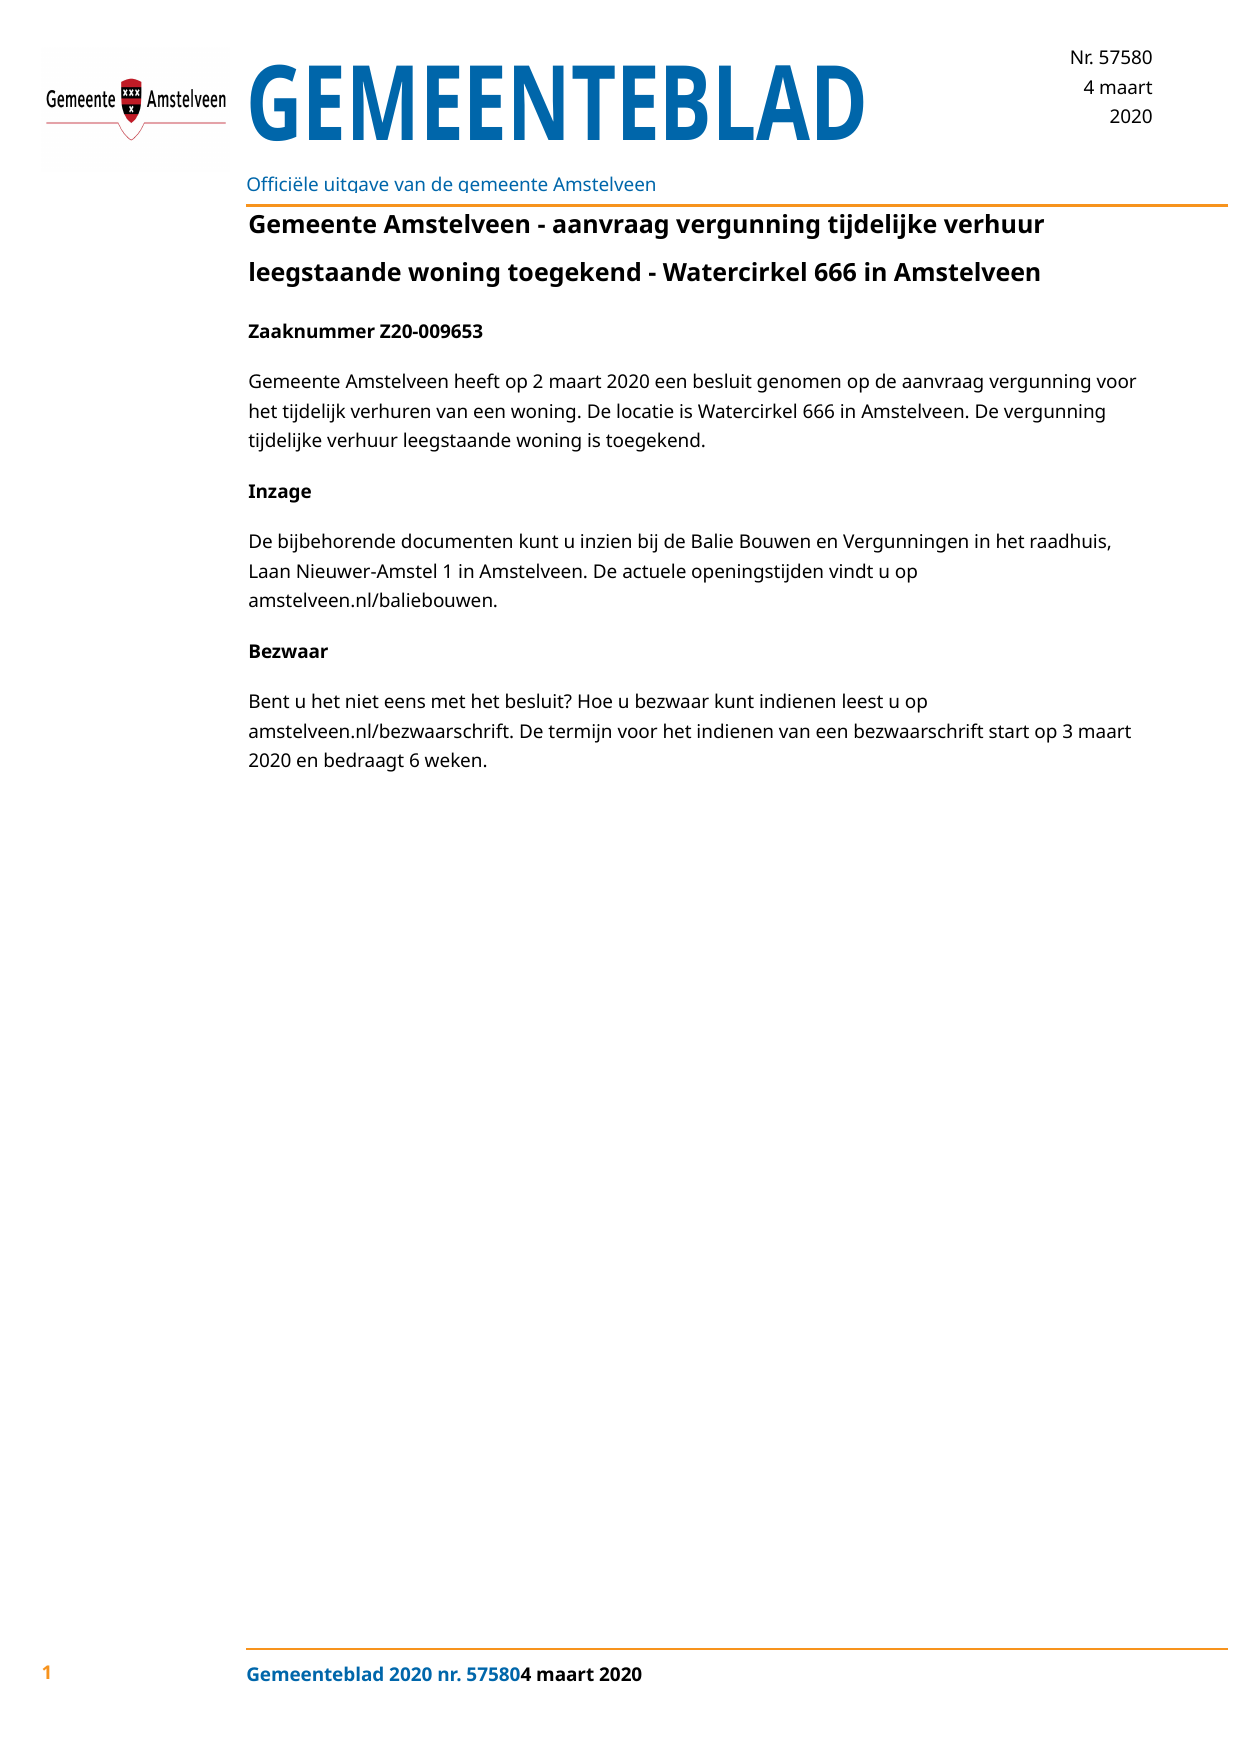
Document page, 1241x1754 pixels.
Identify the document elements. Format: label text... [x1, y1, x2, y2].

text Gemeente Amstelveen heeft op 2 maart 2020 een besluit genomen op de aanvraag vergunning voor het tijdelijk verhuren van een woning. De locatie is Watercirkel 666 in Amstelveen. De vergunning tijdelijke verhuur leegstaande woning is toegekend. [248, 368, 1152, 453]
text Gemeente Amstelveen - aanvraag vergunning tijdelijke verhuur leegstaande woning toegekend - Watercirkel 666 in Amstelveen [248, 207, 1152, 288]
text De bijbehorende documenten kunt u inzien bij de Balie Bouwen en Vergunningen in het raadhuis, Laan Nieuwer-Amstel 1 in Amstelveen. De actuele openingstijden vindt u op amstelveen.nl/baliebouwen. [248, 528, 1152, 613]
text Bezwaar [248, 638, 1152, 664]
text Bent u het niet eens met het besluit? Hoe u bezwaar kunt indienen leest u op amstelveen.nl/bezwaarschrift. De termijn voor het indienen van een bezwaarschrift start op 3 maart 2020 en bedraagt 6 weken. [248, 688, 1152, 773]
picture [41, 47, 231, 172]
text Zaaknummer Z20-009653 [248, 318, 1152, 344]
text Inzage [248, 478, 1152, 504]
